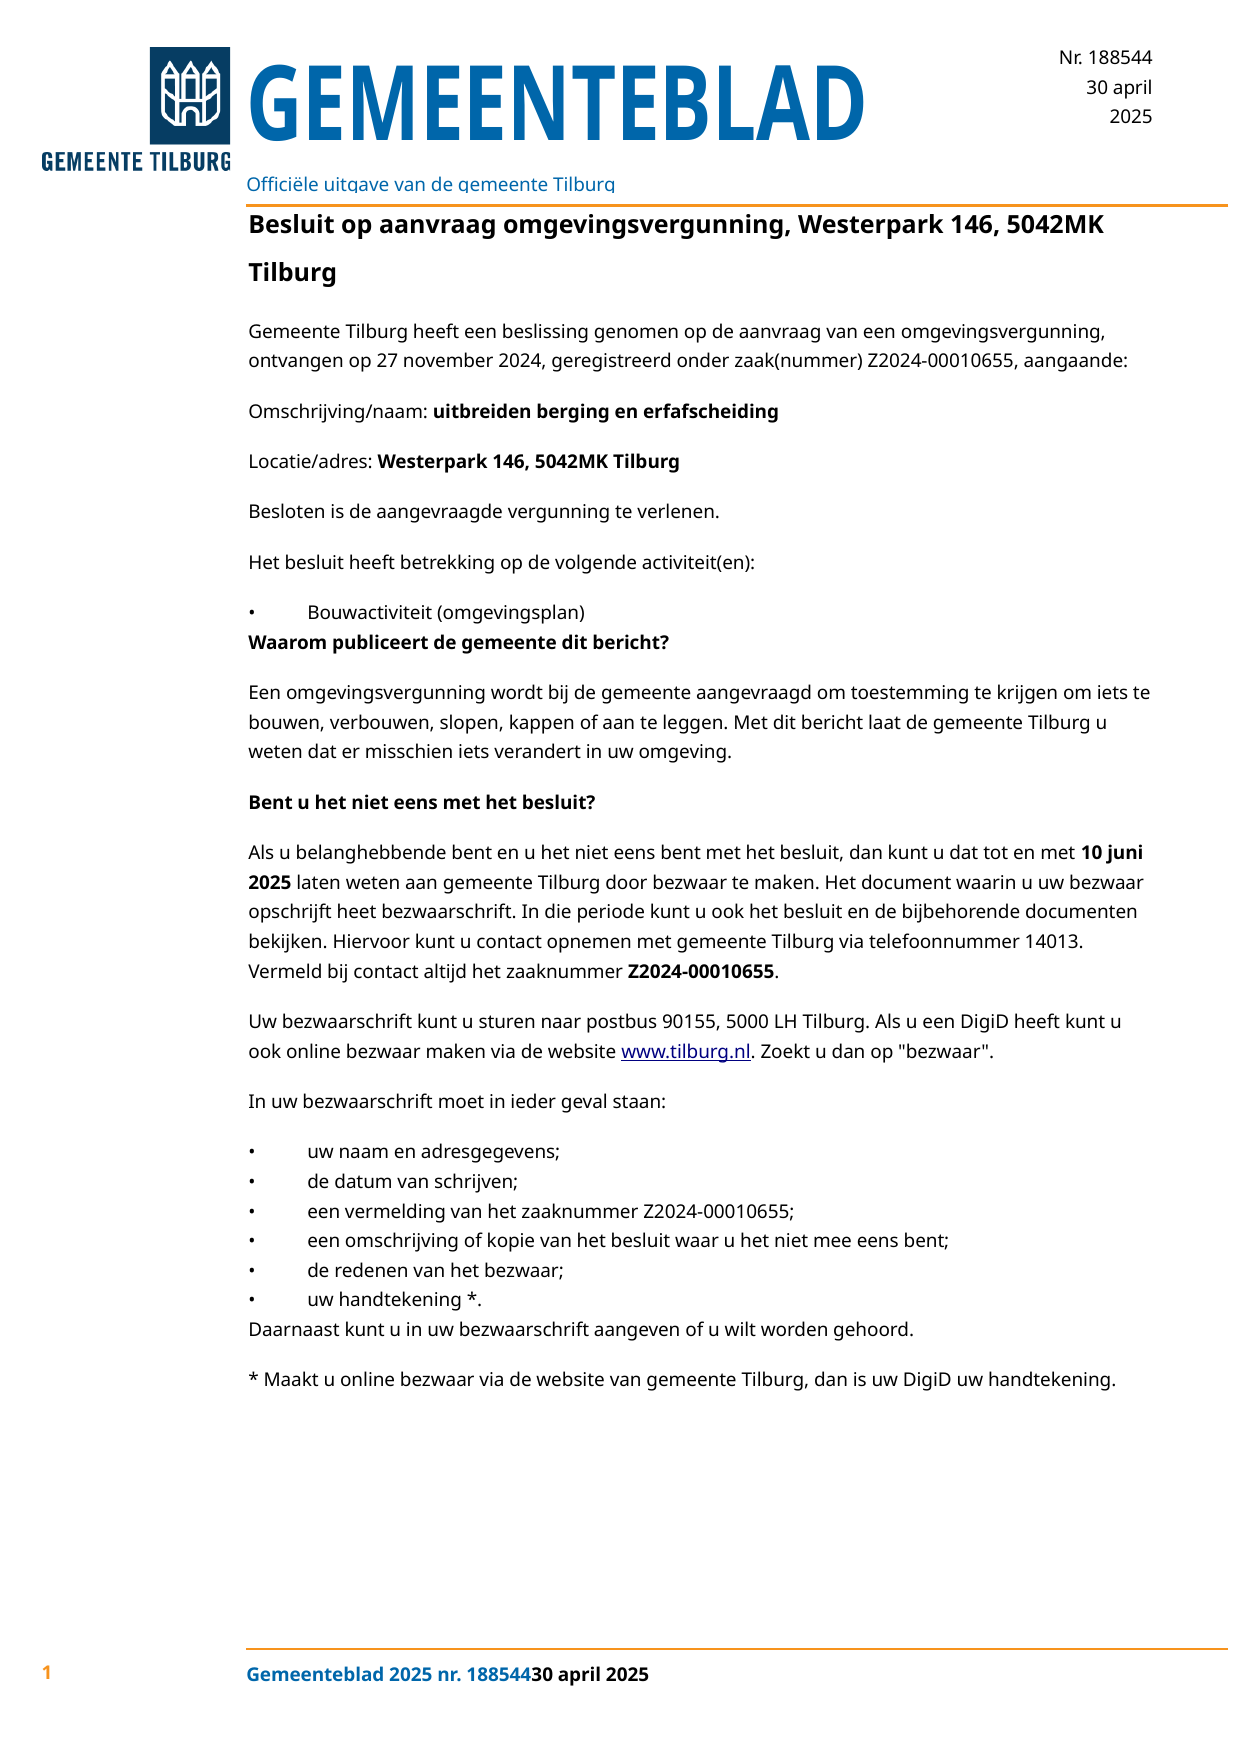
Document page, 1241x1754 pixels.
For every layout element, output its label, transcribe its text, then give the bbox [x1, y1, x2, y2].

text Gemeente Tilburg heeft een beslissing genomen op de aanvraag van een omgevingsvergunning, ontvangen op 27 november 2024, geregistreerd onder zaak(nummer) Z2024-00010655, aangaande: [248, 318, 1152, 373]
text In uw bezwaarschrift moet in ieder geval staan: [248, 1088, 1152, 1114]
text Uw bezwaarschrift kunt u sturen naar postbus 90155, 5000 LH Tilburg. Als u een DigiD heeft kunt u ook online bezwaar maken via de website www.tilburg.nl. Zoekt u dan op "bezwaar". [248, 1008, 1152, 1064]
text Besloten is de aangevraagde vergunning te verlenen. [248, 499, 1152, 524]
list een omschrijving of kopie van het besluit waar u het niet mee eens bent; [248, 1227, 1152, 1253]
text Bent u het niet eens met het besluit? [248, 789, 1152, 815]
list de datum van schrijven; [248, 1168, 1152, 1194]
list uw naam en adresgegevens; [248, 1139, 1152, 1164]
picture [41, 47, 231, 172]
text Als u belanghebbende bent en u het niet eens bent met het besluit, dan kunt u dat tot en met 10 juni 2025 laten weten aan gemeente Tilburg door bezwaar te maken. Het document waarin u uw bezwaar opschrijft heet bezwaarschrift. In die periode kunt u ook het besluit en de bijbehorende documenten bekijken. Hiervoor kunt u contact opnemen met gemeente Tilburg via telefoonnummer 14013. Vermeld bij contact altijd het zaaknummer Z2024-00010655. [248, 839, 1152, 984]
text Besluit op aanvraag omgevingsvergunning, Westerpark 146, 5042MK Tilburg [248, 207, 1152, 288]
text * Maakt u online bezwaar via de website van gemeente Tilburg, dan is uw DigiD uw handtekening. [248, 1367, 1152, 1392]
text Locatie/adres: Westerpark 146, 5042MK Tilburg [248, 448, 1152, 474]
text Een omgevingsvergunning wordt bij de gemeente aangevraagd om toestemming te krijgen om iets te bouwen, verbouwen, slopen, kappen of aan te leggen. Met dit bericht laat de gemeente Tilburg u weten dat er misschien iets verandert in uw omgeving. [248, 679, 1152, 764]
text Daarnaast kunt u in uw bezwaarschrift aangeven of u wilt worden gehoord. [248, 1316, 1152, 1342]
list uw handtekening *. [248, 1287, 1152, 1312]
list een vermelding van het zaaknummer Z2024-00010655; [248, 1198, 1152, 1224]
list de redenen van het bezwaar; [248, 1257, 1152, 1283]
list Bouwactiviteit (omgevingsplan) [248, 599, 1152, 625]
text Het besluit heeft betrekking op de volgende activiteit(en): [248, 549, 1152, 575]
text Waarom publiceert de gemeente dit bericht? [248, 629, 1152, 655]
text Omschrijving/naam: uitbreiden berging en erfafscheiding [248, 398, 1152, 424]
